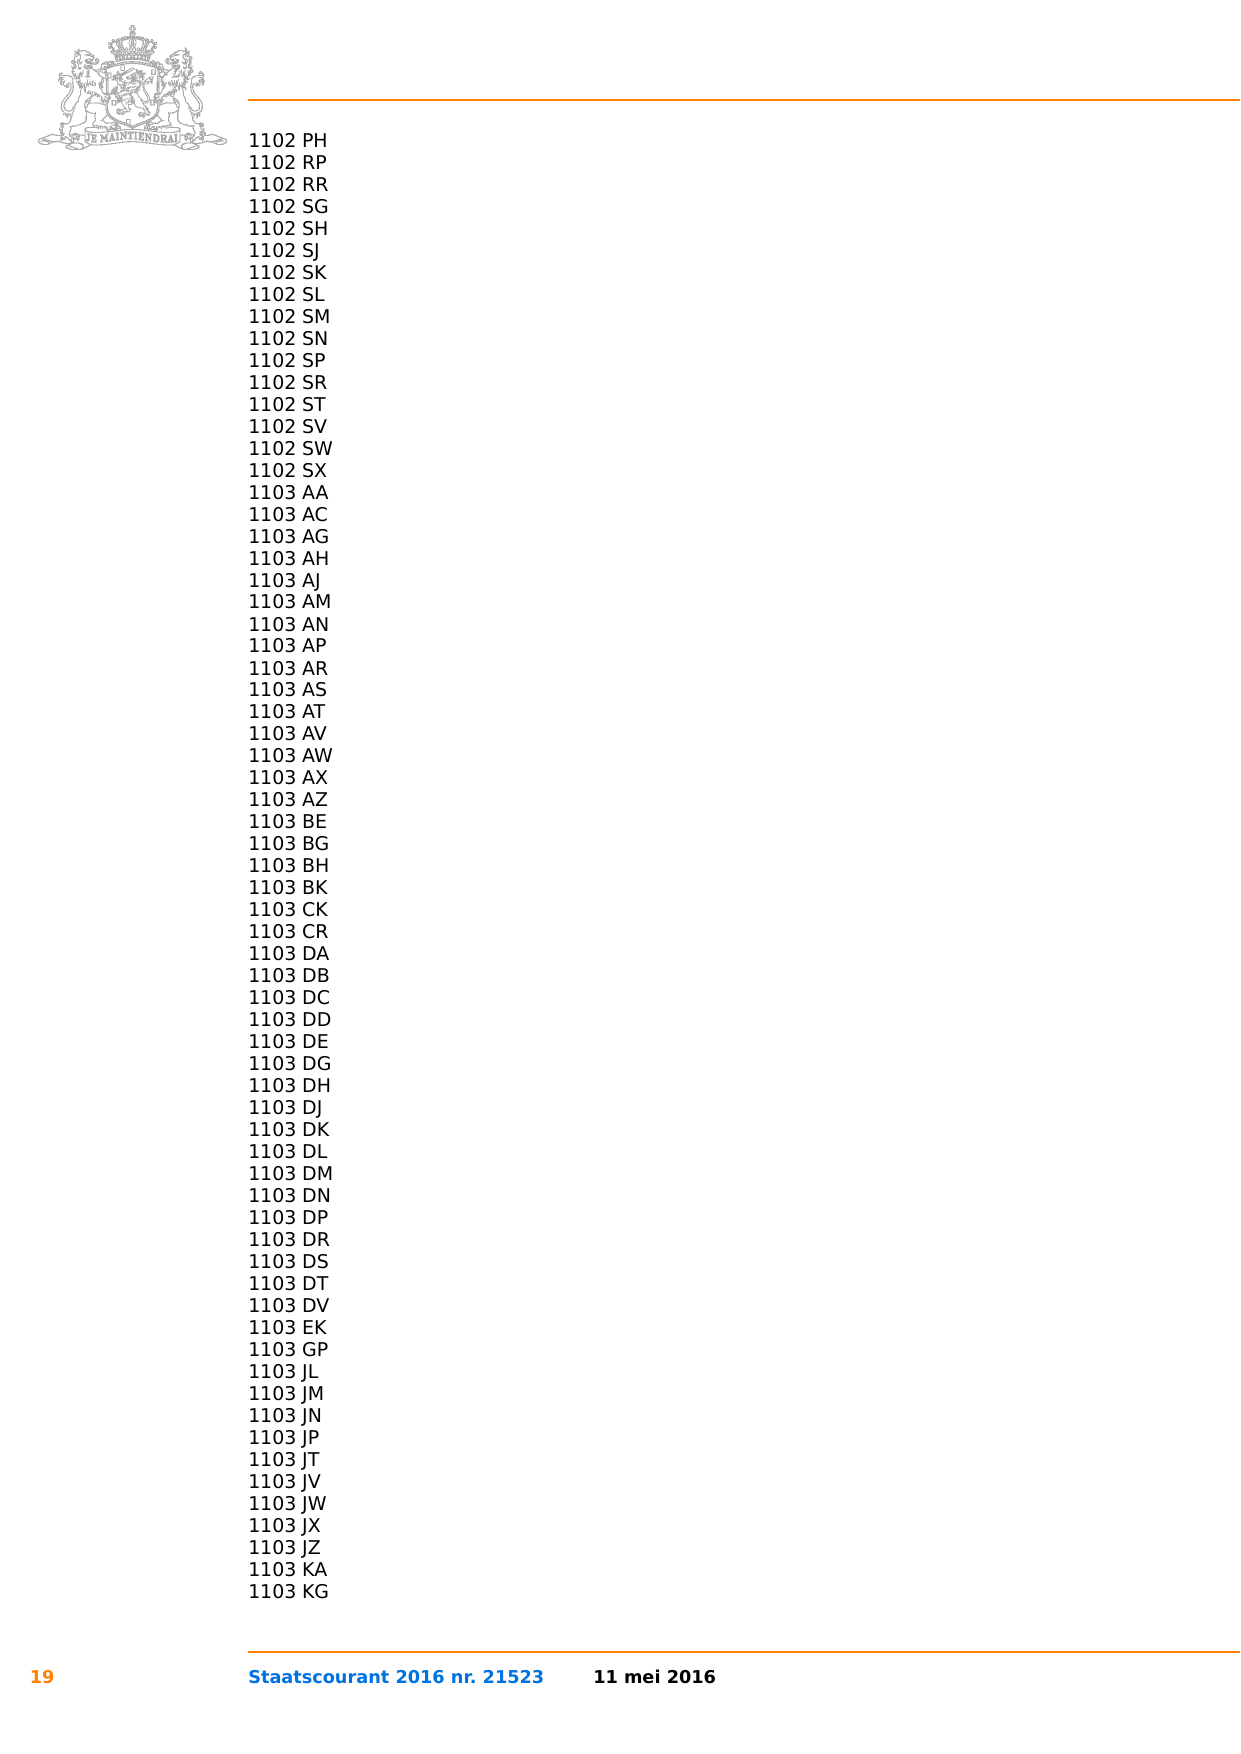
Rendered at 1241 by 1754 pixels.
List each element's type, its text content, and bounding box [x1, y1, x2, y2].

text 1102 SM [248, 306, 1163, 328]
text 1103 AH [248, 547, 1163, 569]
text 1103 DT [248, 1273, 1163, 1295]
text 1103 JN [248, 1405, 1163, 1427]
text 1102 RP [248, 152, 1163, 174]
text 1103 AG [248, 526, 1163, 547]
text 1103 DP [248, 1207, 1163, 1229]
text 1103 DJ [248, 1097, 1163, 1119]
text 1103 AN [248, 613, 1163, 635]
text 1103 DC [248, 987, 1163, 1009]
text 1103 CK [248, 899, 1163, 921]
text 1103 BH [248, 855, 1163, 877]
text 1103 AR [248, 657, 1163, 679]
text 1103 AJ [248, 569, 1163, 591]
text 1103 DE [248, 1031, 1163, 1053]
text 1103 DB [248, 965, 1163, 987]
text 1102 SX [248, 459, 1163, 482]
text 1102 RR [248, 174, 1163, 196]
text 1103 DH [248, 1075, 1163, 1097]
text 1103 AV [248, 723, 1163, 745]
text 1103 DR [248, 1229, 1163, 1251]
text 1102 SV [248, 416, 1163, 438]
text 1103 AA [248, 482, 1163, 503]
text 1103 DK [248, 1119, 1163, 1141]
text 1103 AC [248, 503, 1163, 526]
text 1103 JL [248, 1361, 1163, 1383]
text 1103 AP [248, 635, 1163, 657]
text 1103 DA [248, 943, 1163, 965]
text 1103 JT [248, 1449, 1163, 1471]
text 1102 SW [248, 438, 1163, 459]
text 1103 AT [248, 701, 1163, 723]
text 1103 BE [248, 811, 1163, 833]
text 1102 PH [248, 130, 1163, 152]
text 1103 JX [248, 1514, 1163, 1537]
text 1103 KG [248, 1581, 1163, 1602]
text 1103 JV [248, 1471, 1163, 1493]
text 1102 SJ [248, 240, 1163, 262]
text 1103 BK [248, 877, 1163, 899]
text 1102 SH [248, 218, 1163, 240]
text 1103 DN [248, 1185, 1163, 1207]
text 1103 DS [248, 1251, 1163, 1273]
text 1103 JM [248, 1383, 1163, 1405]
text 1103 DG [248, 1053, 1163, 1075]
text 1102 ST [248, 394, 1163, 416]
text 1102 SK [248, 262, 1163, 284]
text 1103 AM [248, 591, 1163, 613]
text 1103 CR [248, 921, 1163, 943]
text 1103 GP [248, 1339, 1163, 1361]
text 1103 JP [248, 1427, 1163, 1449]
text 1102 SR [248, 372, 1163, 394]
text 1103 EK [248, 1317, 1163, 1339]
text 1103 AX [248, 767, 1163, 789]
text 1103 DD [248, 1009, 1163, 1031]
text 1102 SN [248, 328, 1163, 350]
text 1102 SP [248, 350, 1163, 372]
text 1103 AS [248, 679, 1163, 701]
picture [38, 25, 227, 150]
text 1102 SL [248, 284, 1163, 306]
text 1103 DM [248, 1163, 1163, 1185]
text 1103 AW [248, 745, 1163, 767]
text 1103 DV [248, 1295, 1163, 1317]
text 1103 DL [248, 1141, 1163, 1163]
text 1103 JW [248, 1493, 1163, 1514]
text 1103 KA [248, 1558, 1163, 1581]
text 1102 SG [248, 196, 1163, 218]
text 1103 AZ [248, 789, 1163, 811]
text 1103 BG [248, 833, 1163, 855]
text 1103 JZ [248, 1537, 1163, 1558]
